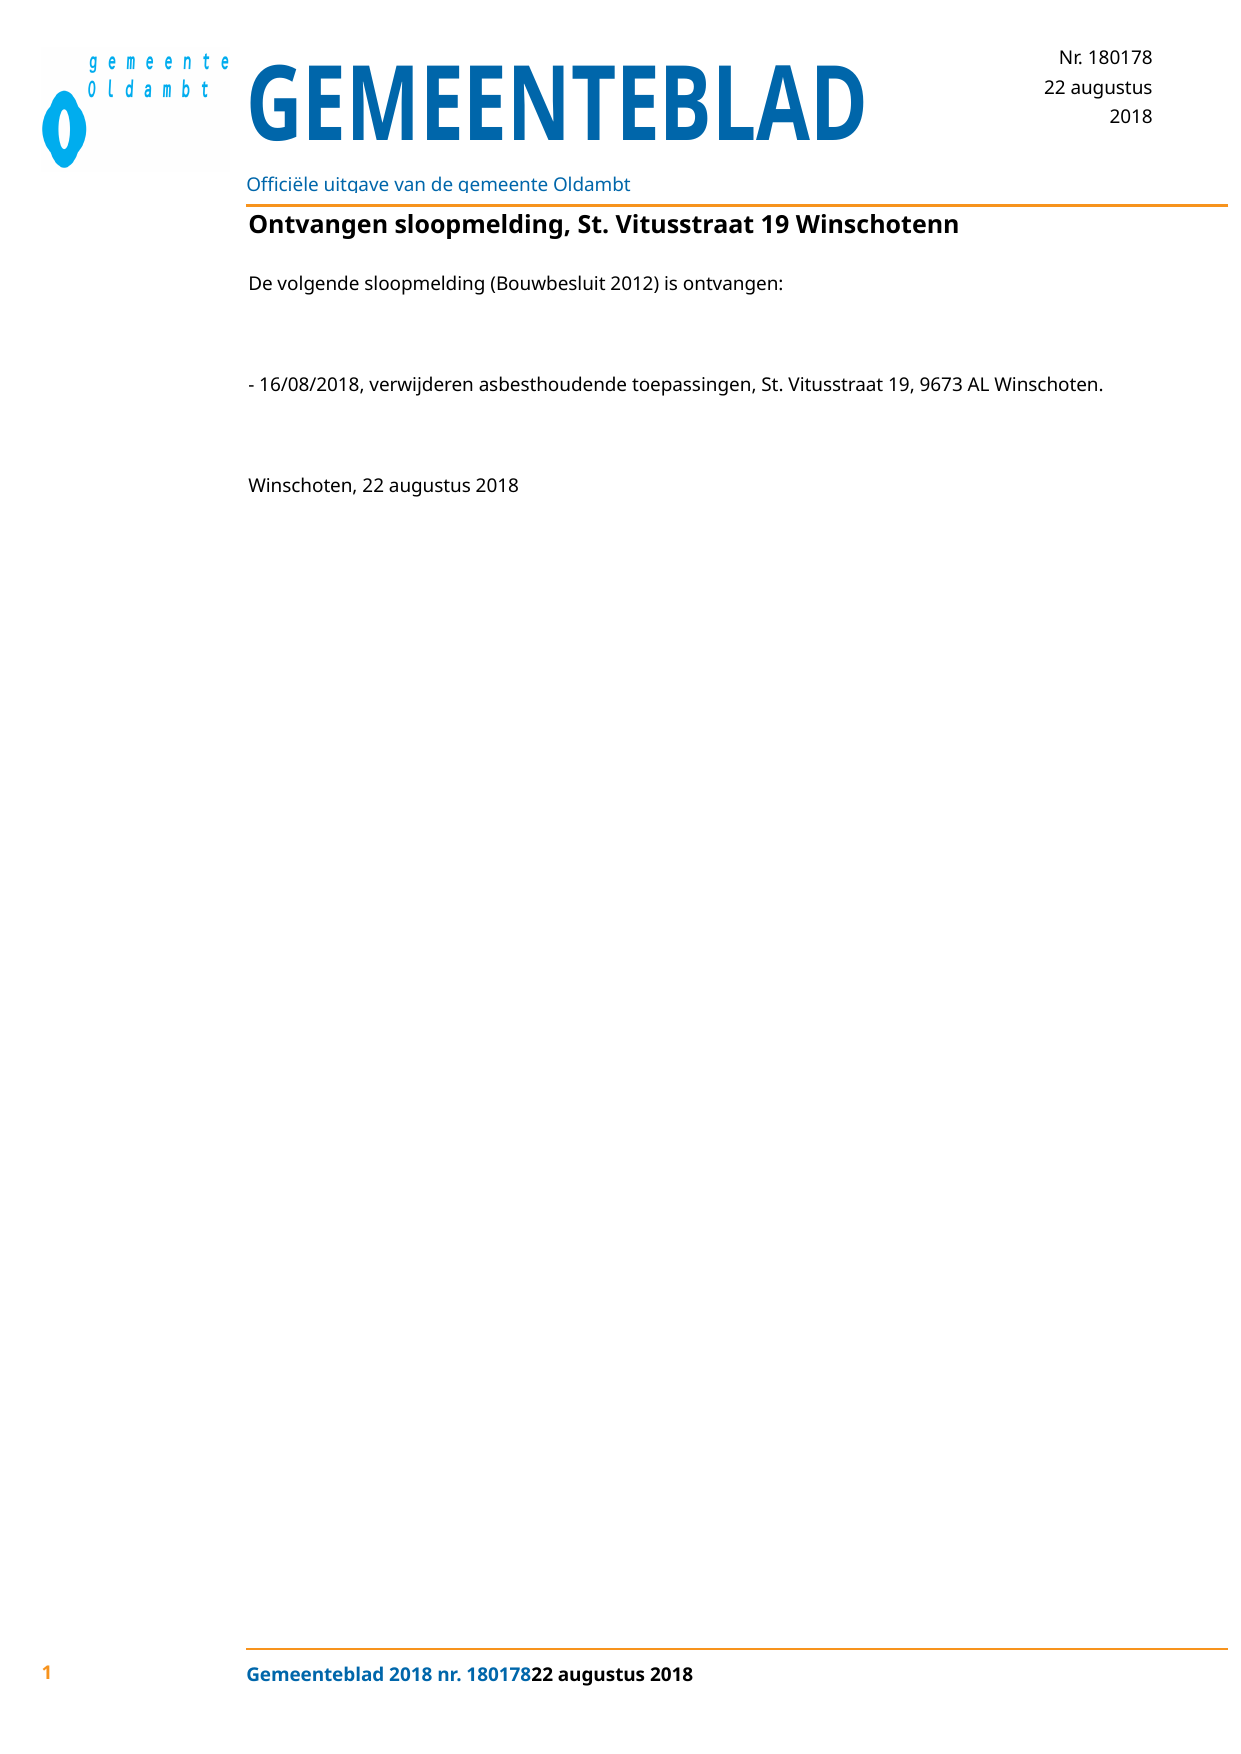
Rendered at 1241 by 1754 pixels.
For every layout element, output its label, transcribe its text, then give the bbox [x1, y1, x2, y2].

text Ontvangen sloopmelding, St. Vitusstraat 19 Winschotenn [248, 207, 1152, 241]
text Winschoten, 22 augustus 2018 [248, 472, 1152, 498]
text De volgende sloopmelding (Bouwbesluit 2012) is ontvangen: [248, 270, 1152, 296]
picture [41, 47, 231, 172]
text - 16/08/2018, verwijderen asbesthoudende toepassingen, St. Vitusstraat 19, 9673 AL Winschoten. [248, 371, 1152, 397]
